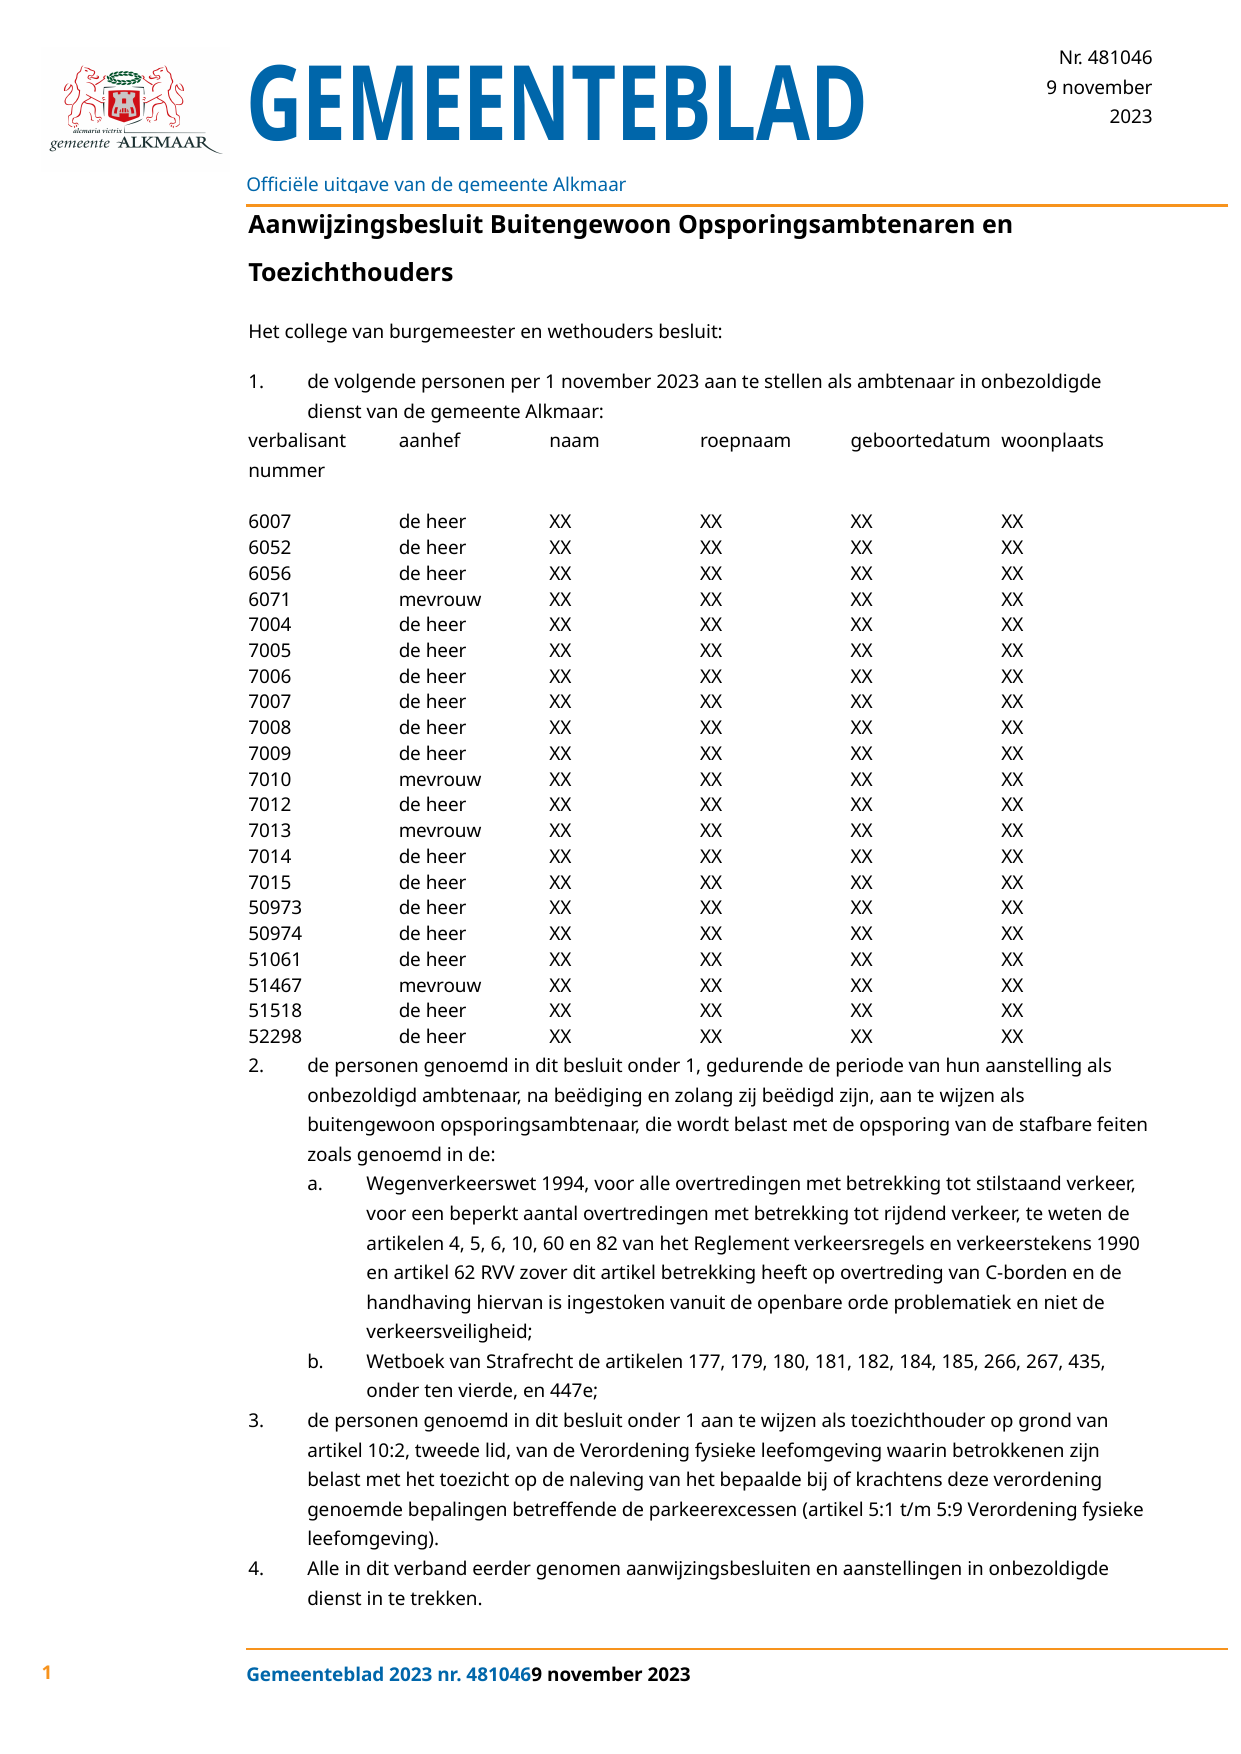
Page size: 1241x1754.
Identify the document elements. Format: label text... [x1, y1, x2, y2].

table_cell 7005 [248, 637, 398, 663]
table_cell 7014 [248, 843, 398, 869]
table_cell 7004 [248, 612, 398, 637]
table_cell XX [1001, 766, 1152, 792]
table_cell de heer [399, 509, 549, 534]
table_cell XX [549, 818, 700, 843]
table_cell XX [549, 843, 700, 869]
list de volgende personen per 1 november 2023 aan te stellen als ambtenaar in onbezoldigde dienst van de gemeente Alkmaar: [248, 368, 1152, 424]
table_cell XX [700, 637, 850, 663]
table_cell XX [700, 1023, 850, 1049]
table_cell mevrouw [399, 972, 549, 997]
table_cell XX [549, 560, 700, 586]
table_cell XX [850, 663, 1001, 689]
table_cell XX [549, 972, 700, 997]
table_cell XX [549, 663, 700, 689]
table_cell XX [850, 586, 1001, 612]
table_cell XX [549, 715, 700, 740]
table_cell XX [1001, 560, 1152, 586]
table_cell [850, 483, 1001, 509]
table_cell XX [700, 586, 850, 612]
table_cell 7008 [248, 715, 398, 740]
table_cell 7006 [248, 663, 398, 689]
table_cell XX [1001, 715, 1152, 740]
table_cell XX [850, 869, 1001, 894]
table_cell XX [1001, 637, 1152, 663]
table_header naam [549, 428, 700, 483]
table_cell XX [1001, 869, 1152, 894]
table_cell XX [1001, 792, 1152, 817]
table_cell XX [1001, 920, 1152, 946]
table_cell XX [1001, 895, 1152, 920]
table_cell XX [1001, 534, 1152, 560]
table_cell XX [700, 920, 850, 946]
table_cell XX [850, 740, 1001, 766]
table_cell XX [1001, 586, 1152, 612]
text Aanwijzingsbesluit Buitengewoon Opsporingsambtenaren en Toezichthouders [248, 207, 1152, 288]
table_cell [248, 483, 398, 509]
table_cell XX [850, 612, 1001, 637]
table_cell de heer [399, 560, 549, 586]
table_cell XX [549, 766, 700, 792]
table_cell 7012 [248, 792, 398, 817]
table_cell XX [850, 998, 1001, 1023]
picture [41, 47, 231, 172]
table_cell 7015 [248, 869, 398, 894]
table_cell XX [549, 1023, 700, 1049]
table_cell 7010 [248, 766, 398, 792]
table_cell de heer [399, 612, 549, 637]
table_cell de heer [399, 637, 549, 663]
table_cell XX [1001, 818, 1152, 843]
table_cell XX [850, 972, 1001, 997]
table_cell XX [700, 766, 850, 792]
table_cell 7009 [248, 740, 398, 766]
table_cell de heer [399, 895, 549, 920]
table_cell XX [850, 895, 1001, 920]
table_cell XX [700, 869, 850, 894]
table_cell XX [549, 509, 700, 534]
table_cell XX [549, 869, 700, 894]
table_cell XX [1001, 998, 1152, 1023]
table_cell XX [700, 534, 850, 560]
table_cell XX [700, 818, 850, 843]
table_header woonplaats [1001, 428, 1152, 483]
list de personen genoemd in dit besluit onder 1 aan te wijzen als toezichthouder op grond van artikel 10:2, tweede lid, van de Verordening fysieke leefomgeving waarin betrokkenen zijn belast met het toezicht op de naleving van het bepaalde bij of krachtens deze verordening genoemde bepalingen betreffende de parkeerexcessen (artikel 5:1 t/m 5:9 Verordening fysieke leefomgeving). [248, 1407, 1152, 1551]
table_cell XX [549, 920, 700, 946]
table_cell XX [850, 920, 1001, 946]
table_cell XX [700, 843, 850, 869]
table_cell XX [549, 895, 700, 920]
list Wetboek van Strafrecht de artikelen 177, 179, 180, 181, 182, 184, 185, 266, 267, 435, onder ten vierde, en 447e; [307, 1348, 1152, 1403]
table_header geboortedatum [850, 428, 1001, 483]
table_cell XX [700, 509, 850, 534]
table_cell de heer [399, 869, 549, 894]
table_cell 7007 [248, 689, 398, 714]
table_cell mevrouw [399, 586, 549, 612]
table_cell XX [700, 972, 850, 997]
table_cell XX [700, 715, 850, 740]
table_cell XX [700, 612, 850, 637]
table_cell XX [1001, 612, 1152, 637]
table_cell XX [850, 560, 1001, 586]
table_cell de heer [399, 740, 549, 766]
table_cell XX [850, 689, 1001, 714]
table_cell XX [1001, 509, 1152, 534]
table_cell XX [549, 740, 700, 766]
table_cell 6056 [248, 560, 398, 586]
table_cell 52298 [248, 1023, 398, 1049]
table_cell XX [850, 534, 1001, 560]
table_cell XX [1001, 663, 1152, 689]
table_cell XX [850, 946, 1001, 972]
table_cell mevrouw [399, 818, 549, 843]
table_cell [399, 483, 549, 509]
table_cell de heer [399, 689, 549, 714]
table_cell XX [700, 663, 850, 689]
table_cell de heer [399, 1023, 549, 1049]
table_cell 7013 [248, 818, 398, 843]
table_cell XX [850, 715, 1001, 740]
table_cell 51467 [248, 972, 398, 997]
table_cell XX [700, 560, 850, 586]
text Het college van burgemeester en wethouders besluit: [248, 318, 1152, 344]
table_cell XX [850, 1023, 1001, 1049]
table_cell XX [1001, 843, 1152, 869]
table_cell de heer [399, 843, 549, 869]
table_cell XX [549, 586, 700, 612]
table_cell 6052 [248, 534, 398, 560]
table_cell XX [700, 689, 850, 714]
table_cell XX [850, 766, 1001, 792]
table_cell XX [549, 689, 700, 714]
table_cell 51518 [248, 998, 398, 1023]
table_cell [549, 483, 700, 509]
table_cell XX [549, 534, 700, 560]
table_cell XX [1001, 740, 1152, 766]
table_cell XX [549, 998, 700, 1023]
table_cell XX [549, 637, 700, 663]
table_cell de heer [399, 792, 549, 817]
list de personen genoemd in dit besluit onder 1, gedurende de periode van hun aanstelling als onbezoldigd ambtenaar, na beëdiging en zolang zij beëdigd zijn, aan te wijzen als buitengewoon opsporingsambtenaar, die wordt belast met de opsporing van de stafbare feiten zoals genoemd in de: [248, 1052, 1152, 1167]
table_cell 50973 [248, 895, 398, 920]
table_cell XX [1001, 1023, 1152, 1049]
table_cell XX [850, 843, 1001, 869]
table_cell 50974 [248, 920, 398, 946]
table_cell XX [549, 946, 700, 972]
table_cell de heer [399, 534, 549, 560]
table_cell XX [850, 637, 1001, 663]
table_cell XX [700, 946, 850, 972]
table_cell 51061 [248, 946, 398, 972]
table_cell XX [850, 509, 1001, 534]
table_cell de heer [399, 920, 549, 946]
table_cell XX [549, 612, 700, 637]
table_cell de heer [399, 715, 549, 740]
list Wegenverkeerswet 1994, voor alle overtredingen met betrekking tot stilstaand verkeer, voor een beperkt aantal overtredingen met betrekking tot rijdend verkeer, te weten de artikelen 4, 5, 6, 10, 60 en 82 van het Reglement verkeersregels en verkeerstekens 1990 en artikel 62 RVV zover dit artikel betrekking heeft op overtreding van C-borden en de handhaving hiervan is ingestoken vanuit de openbare orde problematiek en niet de verkeersveiligheid; [307, 1171, 1152, 1344]
table_cell 6071 [248, 586, 398, 612]
table_cell de heer [399, 998, 549, 1023]
table_cell XX [1001, 689, 1152, 714]
table_cell XX [549, 792, 700, 817]
table_cell [1001, 483, 1152, 509]
table_header aanhef [399, 428, 549, 483]
table_cell de heer [399, 946, 549, 972]
table_cell 6007 [248, 509, 398, 534]
table_cell XX [1001, 972, 1152, 997]
table_cell XX [700, 740, 850, 766]
table_cell XX [700, 792, 850, 817]
table_cell XX [850, 818, 1001, 843]
table_cell XX [700, 998, 850, 1023]
table_header roepnaam [700, 428, 850, 483]
list Alle in dit verband eerder genomen aanwijzingsbesluiten en aanstellingen in onbezoldigde dienst in te trekken. [248, 1555, 1152, 1610]
table_cell XX [1001, 946, 1152, 972]
table_cell de heer [399, 663, 549, 689]
table_cell XX [700, 895, 850, 920]
table_header verbalisant nummer [248, 428, 398, 483]
table_cell [700, 483, 850, 509]
table_cell mevrouw [399, 766, 549, 792]
table_cell XX [850, 792, 1001, 817]
